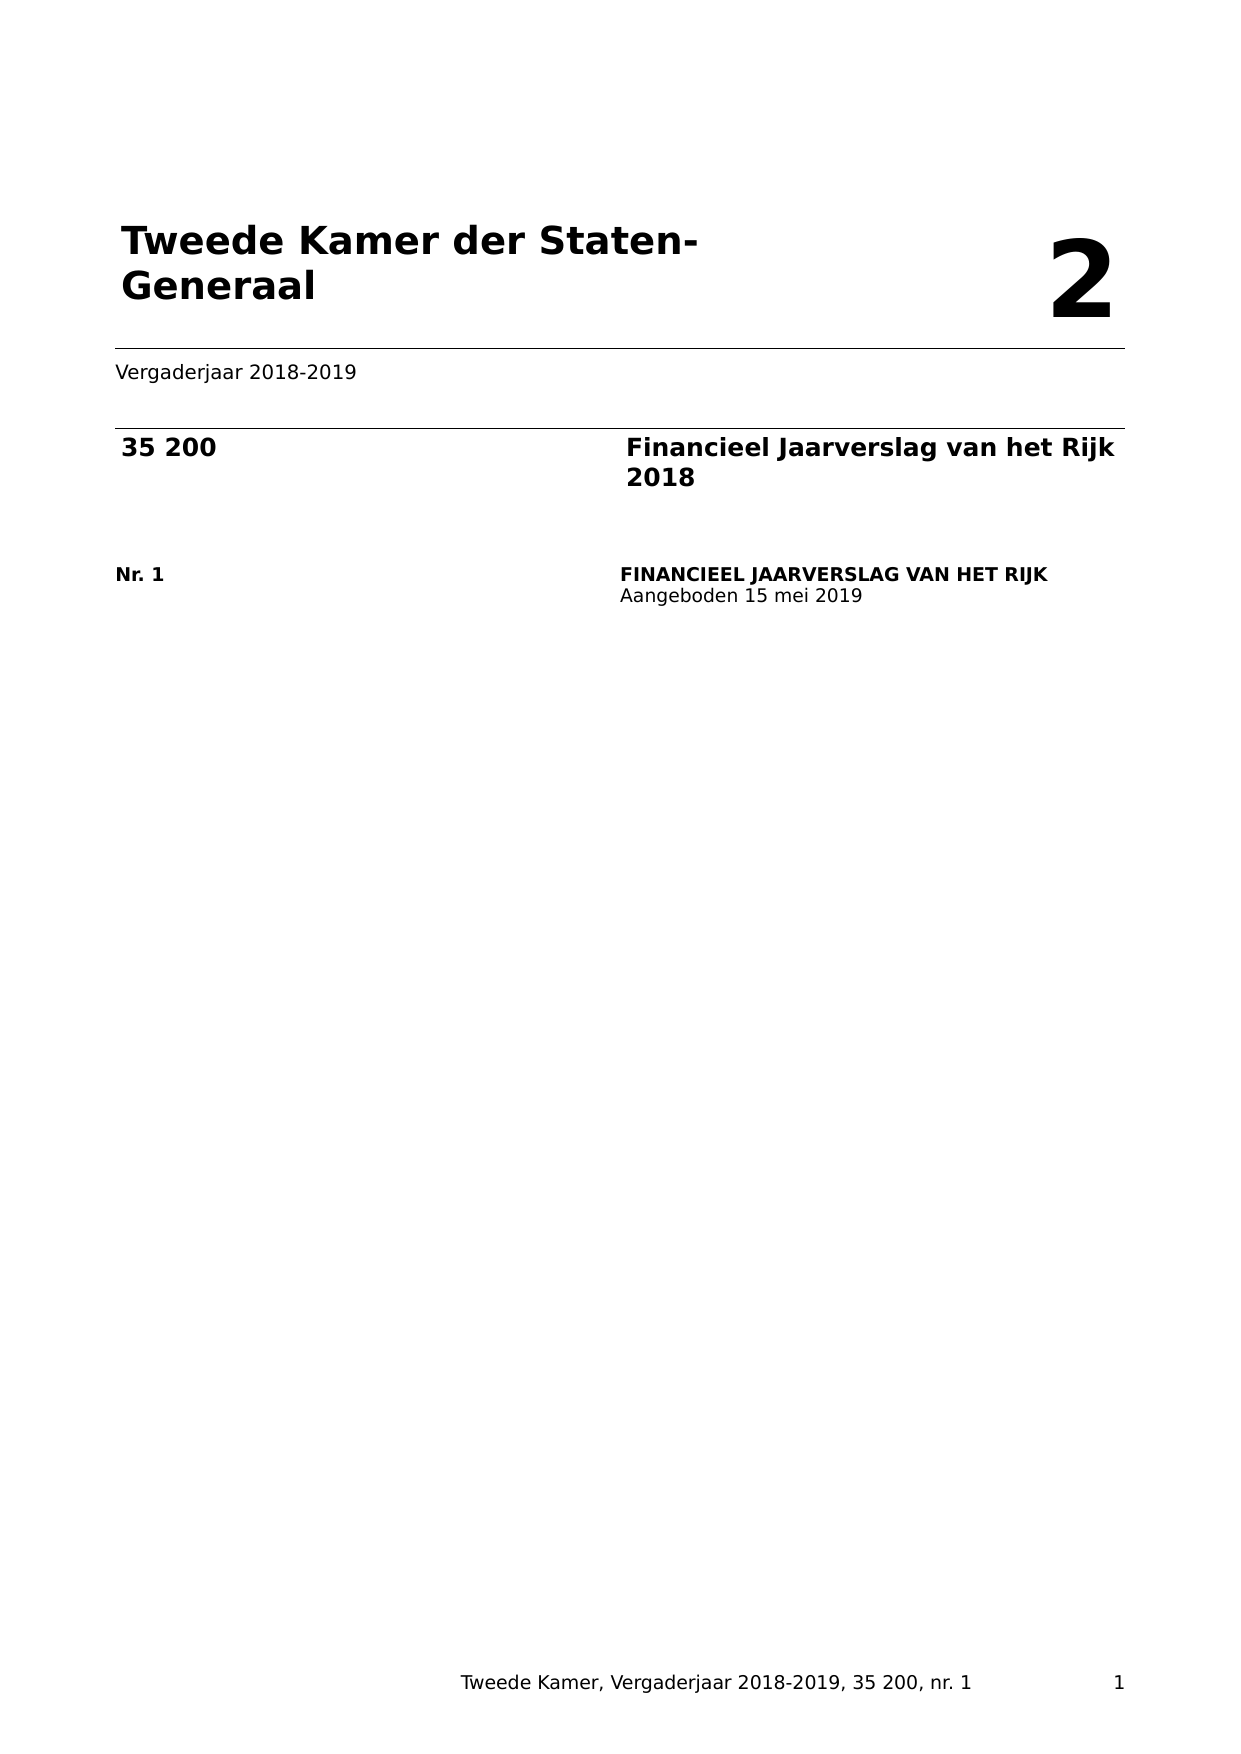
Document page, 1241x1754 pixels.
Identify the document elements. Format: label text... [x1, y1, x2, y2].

table_header FINANCIEEL JAARVERSLAG VAN HET RIJK Aangeboden 15 mei 2019 [620, 564, 1125, 629]
table_header Nr. 1 [115, 564, 620, 629]
table_header 35 200 [115, 429, 620, 498]
table_cell Vergaderjaar 2018-2019 [115, 349, 1125, 384]
table_header 2 [856, 213, 1125, 348]
table_header Financieel Jaarverslag van het Rijk 2018 [620, 429, 1125, 498]
table_header Tweede Kamer der Staten-Generaal [115, 213, 856, 348]
